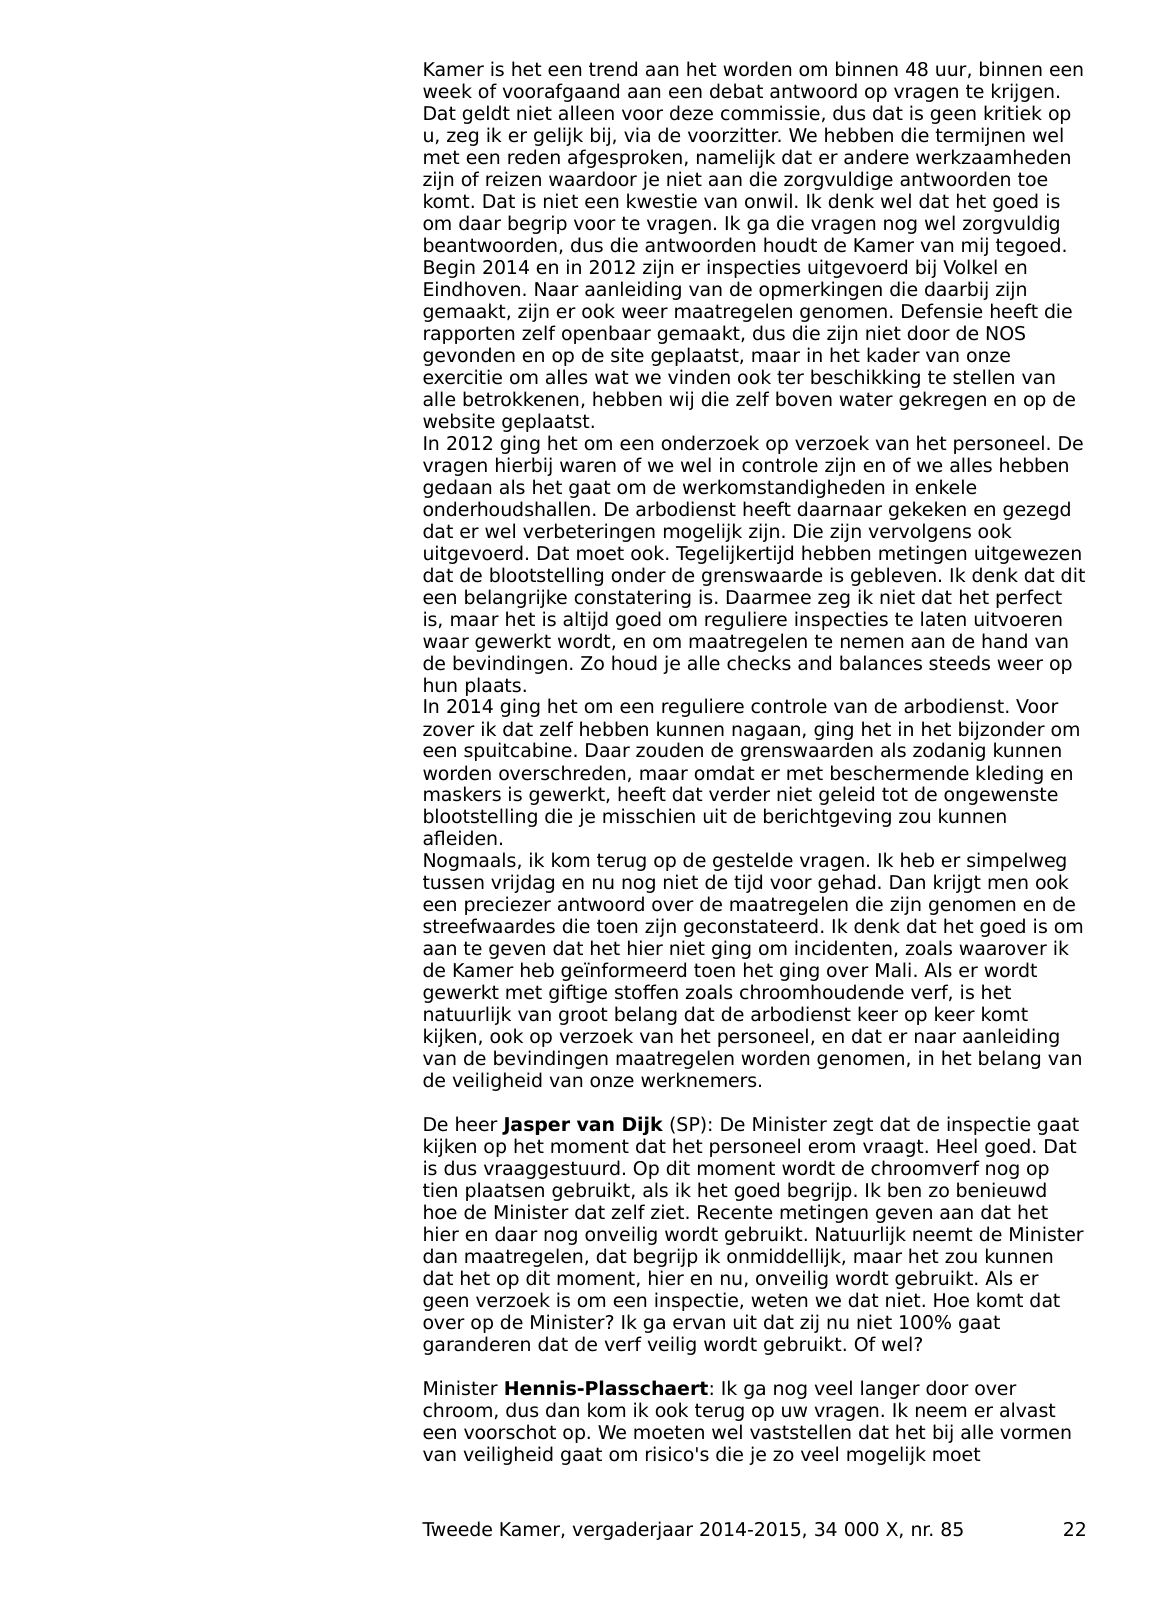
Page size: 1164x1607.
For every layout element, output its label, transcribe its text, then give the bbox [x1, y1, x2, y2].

text Nogmaals, ik kom terug op de gestelde vragen. Ik heb er simpelweg tussen vrijdag en nu nog niet de tijd voor gehad. Dan krijgt men ook een preciezer antwoord over de maatregelen die zijn genomen en de streefwaardes die toen zijn geconstateerd. Ik denk dat het goed is om aan te geven dat het hier niet ging om incidenten, zoals waarover ik de Kamer heb geïnformeerd toen het ging over Mali. Als er wordt gewerkt met giftige stoffen zoals chroomhoudende verf, is het natuurlijk van groot belang dat de arbodienst keer op keer komt kijken, ook op verzoek van het personeel, en dat er naar aanleiding van de bevindingen maatregelen worden genomen, in het belang van de veiligheid van onze werknemers. [422, 850, 1087, 1092]
text De heer Jasper van Dijk (SP): De Minister zegt dat de inspectie gaat kijken op het moment dat het personeel erom vraagt. Heel goed. Dat is dus vraaggestuurd. Op dit moment wordt de chroomverf nog op tien plaatsen gebruikt, als ik het goed begrijp. Ik ben zo benieuwd hoe de Minister dat zelf ziet. Recente metingen geven aan dat het hier en daar nog onveilig wordt gebruikt. Natuurlijk neemt de Minister dan maatregelen, dat begrijp ik onmiddellijk, maar het zou kunnen dat het op dit moment, hier en nu, onveilig wordt gebruikt. Als er geen verzoek is om een inspectie, weten we dat niet. Hoe komt dat over op de Minister? Ik ga ervan uit dat zij nu niet 100% gaat garanderen dat de verf veilig wordt gebruikt. Of wel? [422, 1114, 1087, 1356]
text Begin 2014 en in 2012 zijn er inspecties uitgevoerd bij Volkel en Eindhoven. Naar aanleiding van de opmerkingen die daarbij zijn gemaakt, zijn er ook weer maatregelen genomen. Defensie heeft die rapporten zelf openbaar gemaakt, dus die zijn niet door de NOS gevonden en op de site geplaatst, maar in het kader van onze exercitie om alles wat we vinden ook ter beschikking te stellen van alle betrokkenen, hebben wij die zelf boven water gekregen en op de website geplaatst. [422, 257, 1087, 433]
text Minister Hennis-Plasschaert: Ik ga nog veel langer door over chroom, dus dan kom ik ook terug op uw vragen. Ik neem er alvast een voorschot op. We moeten wel vaststellen dat het bij alle vormen van veiligheid gaat om risico's die je zo veel mogelijk moet [422, 1378, 1087, 1466]
text Kamer is het een trend aan het worden om binnen 48 uur, binnen een week of voorafgaand aan een debat antwoord op vragen te krijgen. Dat geldt niet alleen voor deze commissie, dus dat is geen kritiek op u, zeg ik er gelijk bij, via de voorzitter. We hebben die termijnen wel met een reden afgesproken, namelijk dat er andere werkzaamheden zijn of reizen waardoor je niet aan die zorgvuldige antwoorden toe komt. Dat is niet een kwestie van onwil. Ik denk wel dat het goed is om daar begrip voor te vragen. Ik ga die vragen nog wel zorgvuldig beantwoorden, dus die antwoorden houdt de Kamer van mij tegoed. [422, 59, 1087, 257]
text In 2012 ging het om een onderzoek op verzoek van het personeel. De vragen hierbij waren of we wel in controle zijn en of we alles hebben gedaan als het gaat om de werkomstandigheden in enkele onderhoudshallen. De arbodienst heeft daarnaar gekeken en gezegd dat er wel verbeteringen mogelijk zijn. Die zijn vervolgens ook uitgevoerd. Dat moet ook. Tegelijkertijd hebben metingen uitgewezen dat de blootstelling onder de grenswaarde is gebleven. Ik denk dat dit een belangrijke constatering is. Daarmee zeg ik niet dat het perfect is, maar het is altijd goed om reguliere inspecties te laten uitvoeren waar gewerkt wordt, en om maatregelen te nemen aan de hand van de bevindingen. Zo houd je alle checks and balances steeds weer op hun plaats. [422, 433, 1087, 696]
text In 2014 ging het om een reguliere controle van de arbodienst. Voor zover ik dat zelf hebben kunnen nagaan, ging het in het bijzonder om een spuitcabine. Daar zouden de grenswaarden als zodanig kunnen worden overschreden, maar omdat er met beschermende kleding en maskers is gewerkt, heeft dat verder niet geleid tot de ongewenste blootstelling die je misschien uit de berichtgeving zou kunnen afleiden. [422, 696, 1087, 850]
